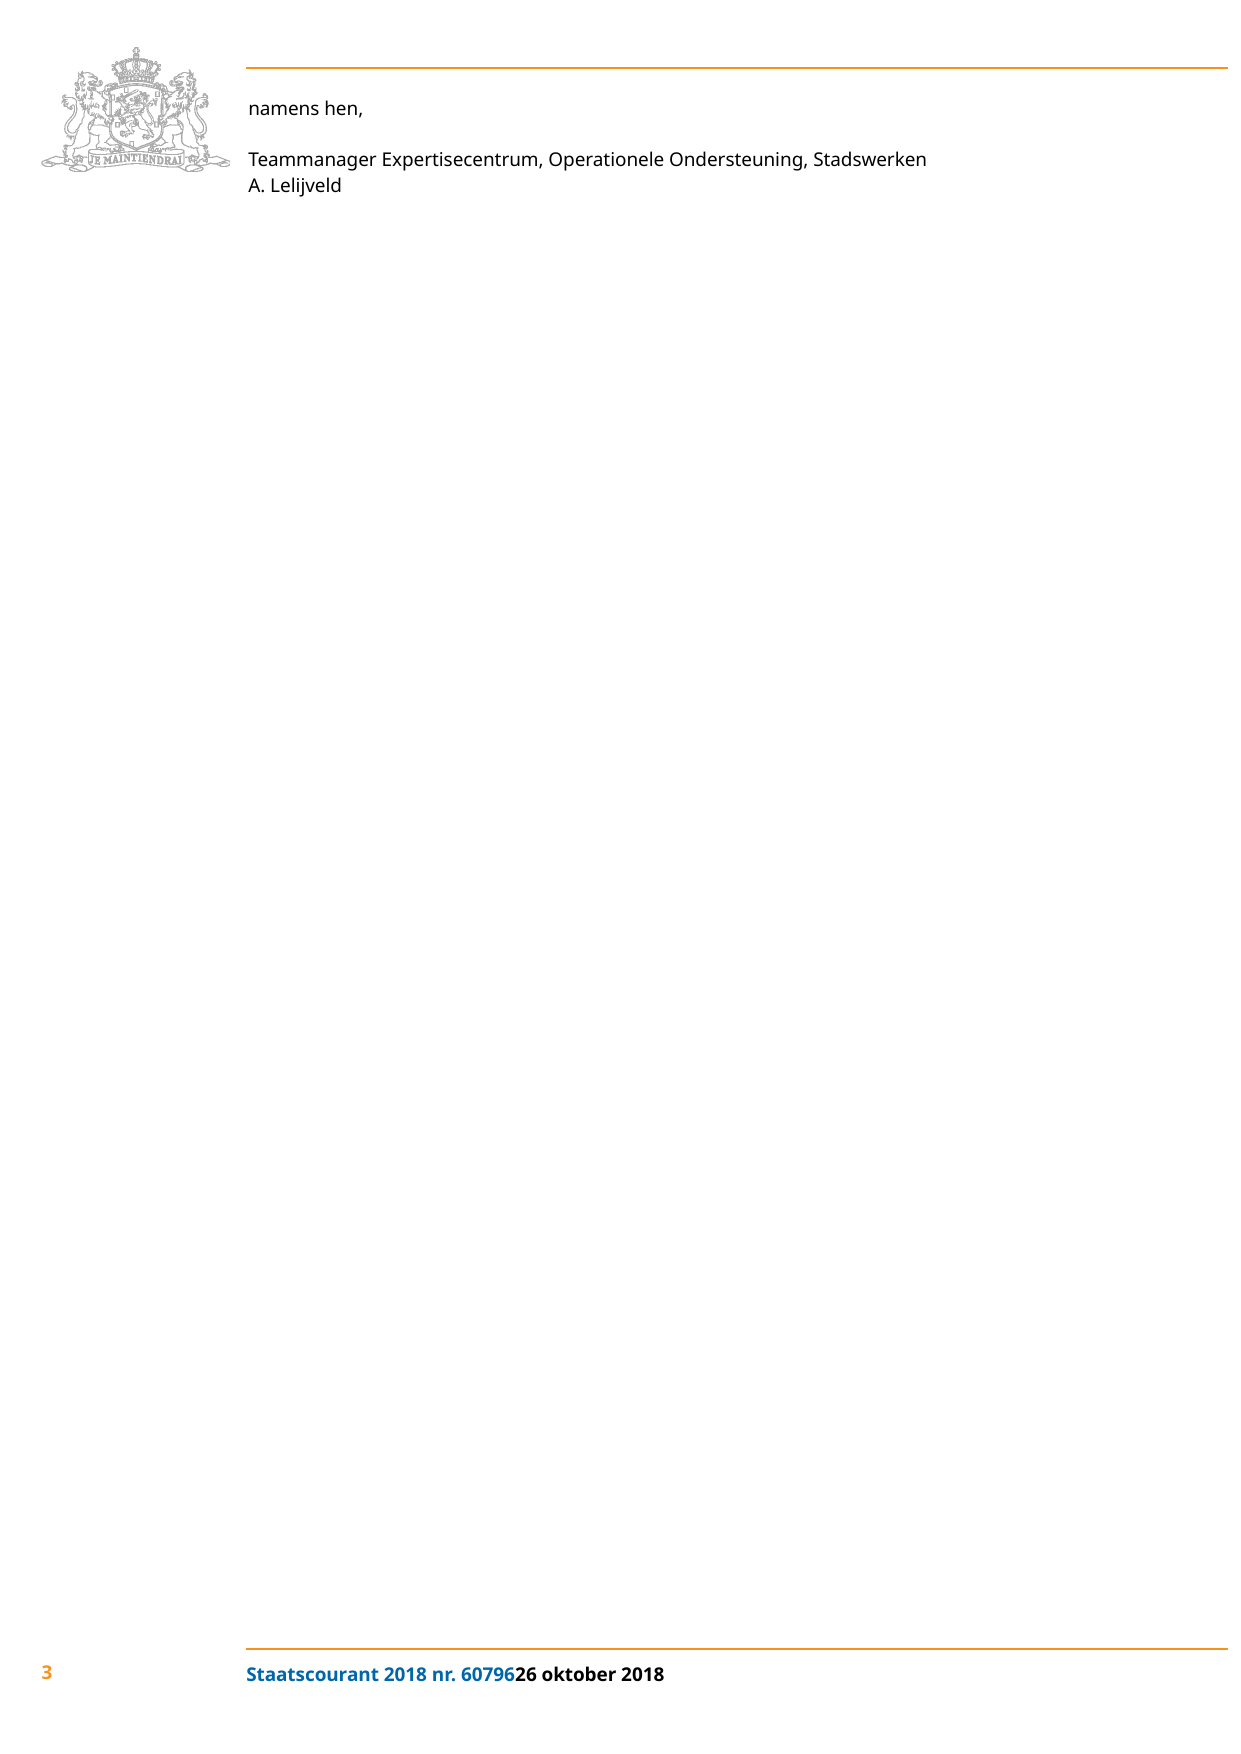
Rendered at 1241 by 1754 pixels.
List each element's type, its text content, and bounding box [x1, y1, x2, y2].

picture [41, 47, 231, 172]
text namens hen, [248, 95, 1152, 121]
text Teammanager Expertisecentrum, Operationele Ondersteuning, Stadswerken [248, 146, 1152, 172]
text A. Lelijveld [248, 172, 1152, 198]
